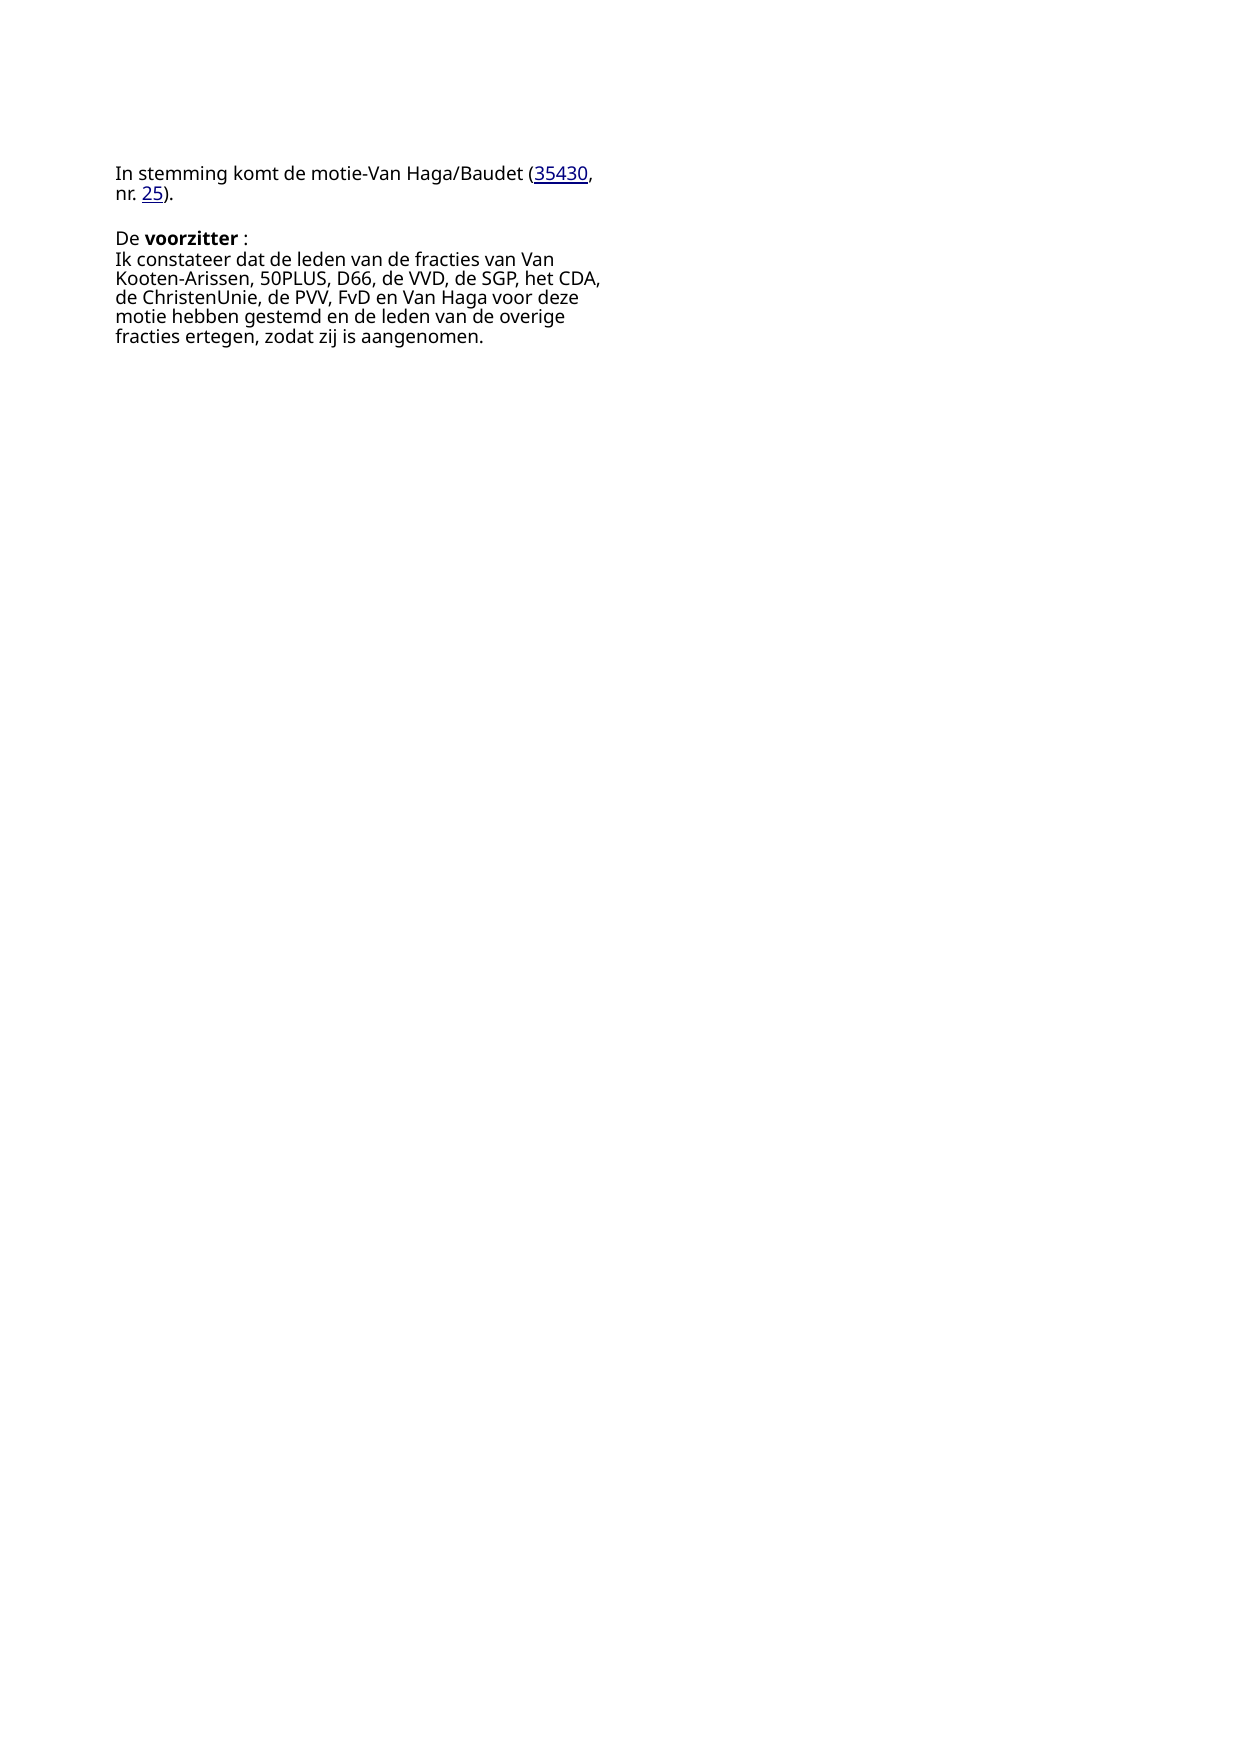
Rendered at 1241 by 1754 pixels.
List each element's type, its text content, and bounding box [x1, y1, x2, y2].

text De voorzitter : [115, 225, 605, 251]
text Ik constateer dat de leden van de fracties van Van Kooten-Arissen, 50PLUS, D66, de VVD, de SGP, het CDA, de ChristenUnie, de PVV, FvD en Van Haga voor deze motie hebben gestemd en de leden van de overige fracties ertegen, zodat zij is aangenomen. [115, 251, 605, 347]
text In stemming komt de motie-Van Haga/Baudet (35430, nr. 25). [115, 165, 605, 204]
